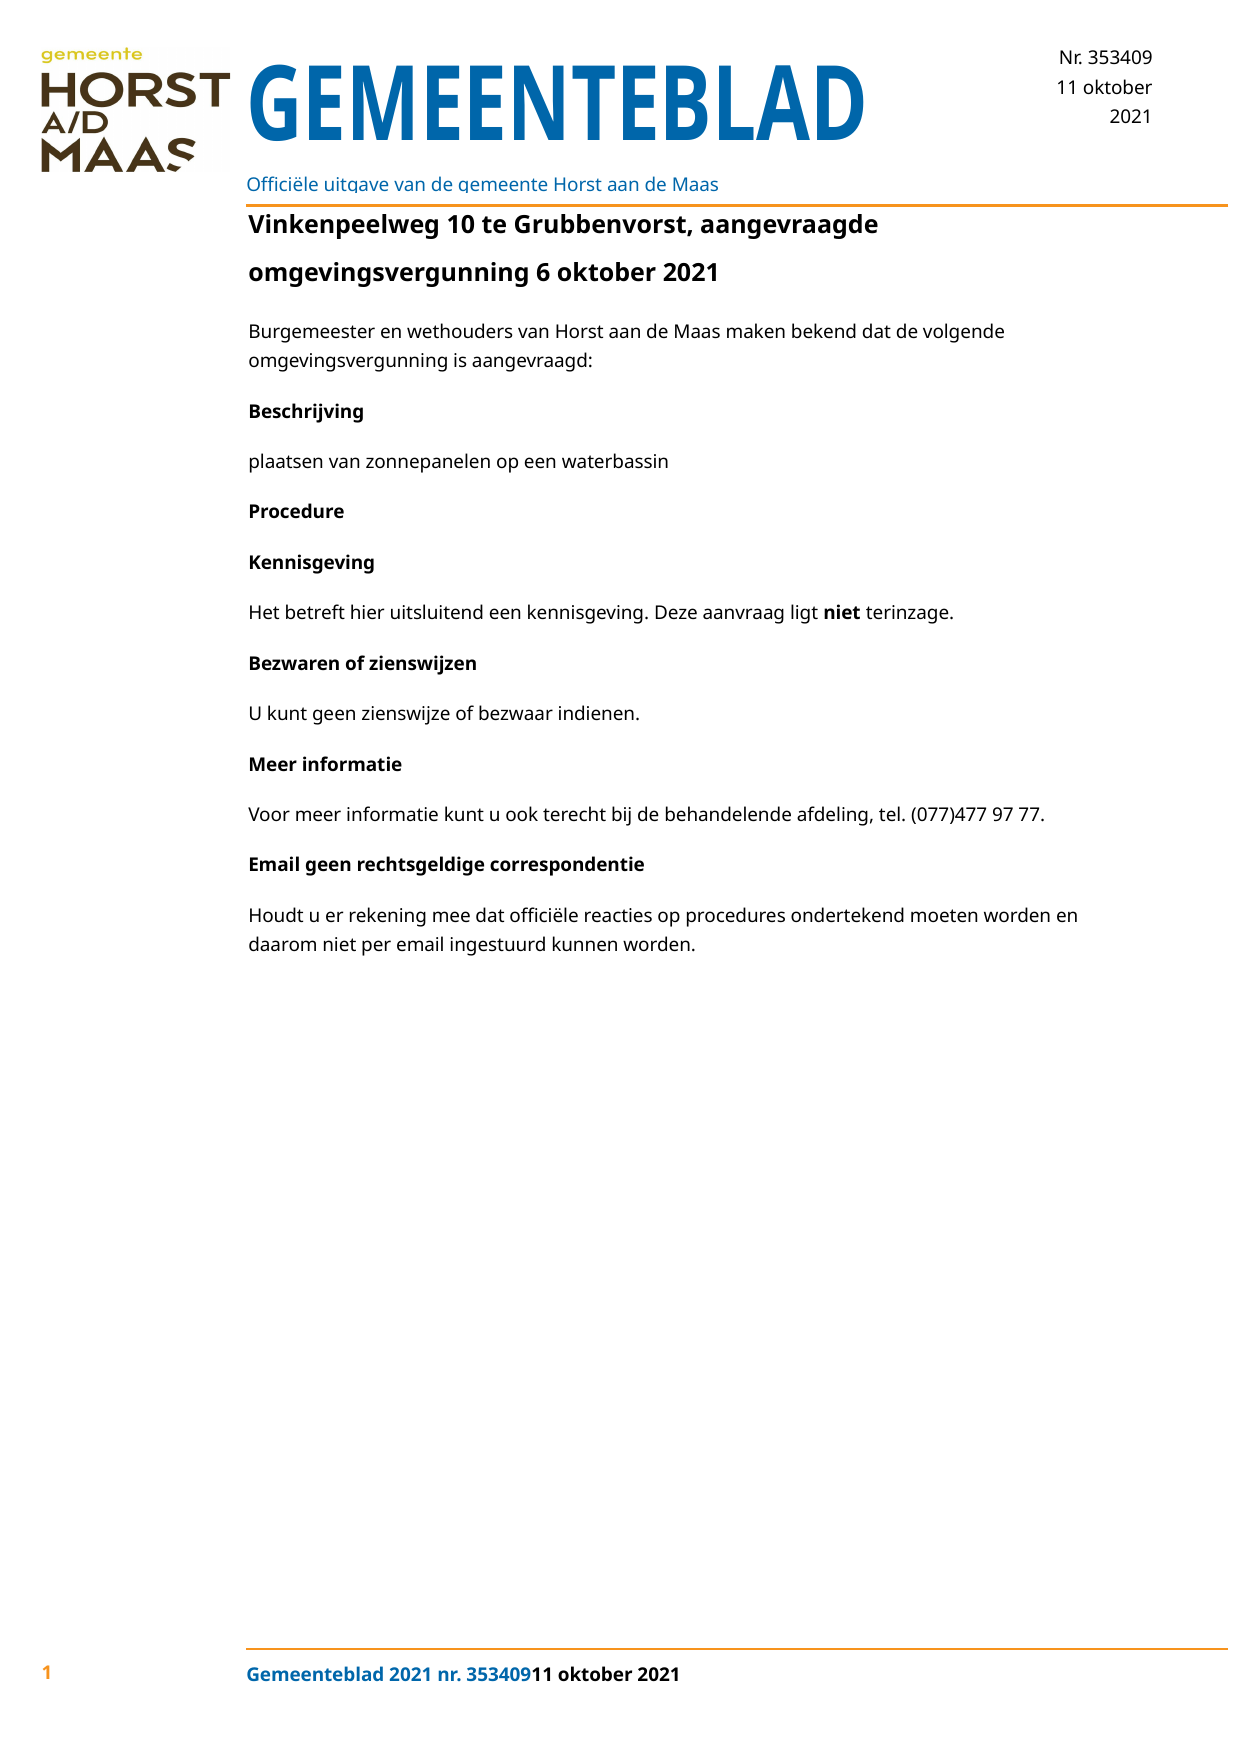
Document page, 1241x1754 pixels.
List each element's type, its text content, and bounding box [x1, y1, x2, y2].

text Burgemeester en wethouders van Horst aan de Maas maken bekend dat de volgende omgevingsvergunning is aangevraagd: [248, 318, 1152, 373]
text Bezwaren of zienswijzen [248, 650, 1152, 676]
text Email geen rechtsgeldige correspondentie [248, 852, 1152, 877]
text Procedure [248, 499, 1152, 524]
text U kunt geen zienswijze of bezwaar indienen. [248, 700, 1152, 726]
text Vinkenpeelweg 10 te Grubbenvorst, aangevraagde omgevingsvergunning 6 oktober 2021 [248, 207, 1152, 288]
text Kennisgeving [248, 549, 1152, 575]
text plaatsen van zonnepanelen op een waterbassin [248, 448, 1152, 474]
text Beschrijving [248, 398, 1152, 424]
text Het betreft hier uitsluitend een kennisgeving. Deze aanvraag ligt niet terinzage. [248, 599, 1152, 625]
text Voor meer informatie kunt u ook terecht bij de behandelende afdeling, tel. (077)477 97 77. [248, 801, 1152, 827]
text Meer informatie [248, 751, 1152, 777]
text Houdt u er rekening mee dat officiële reacties op procedures ondertekend moeten worden en daarom niet per email ingestuurd kunnen worden. [248, 902, 1152, 957]
picture [41, 47, 231, 172]
